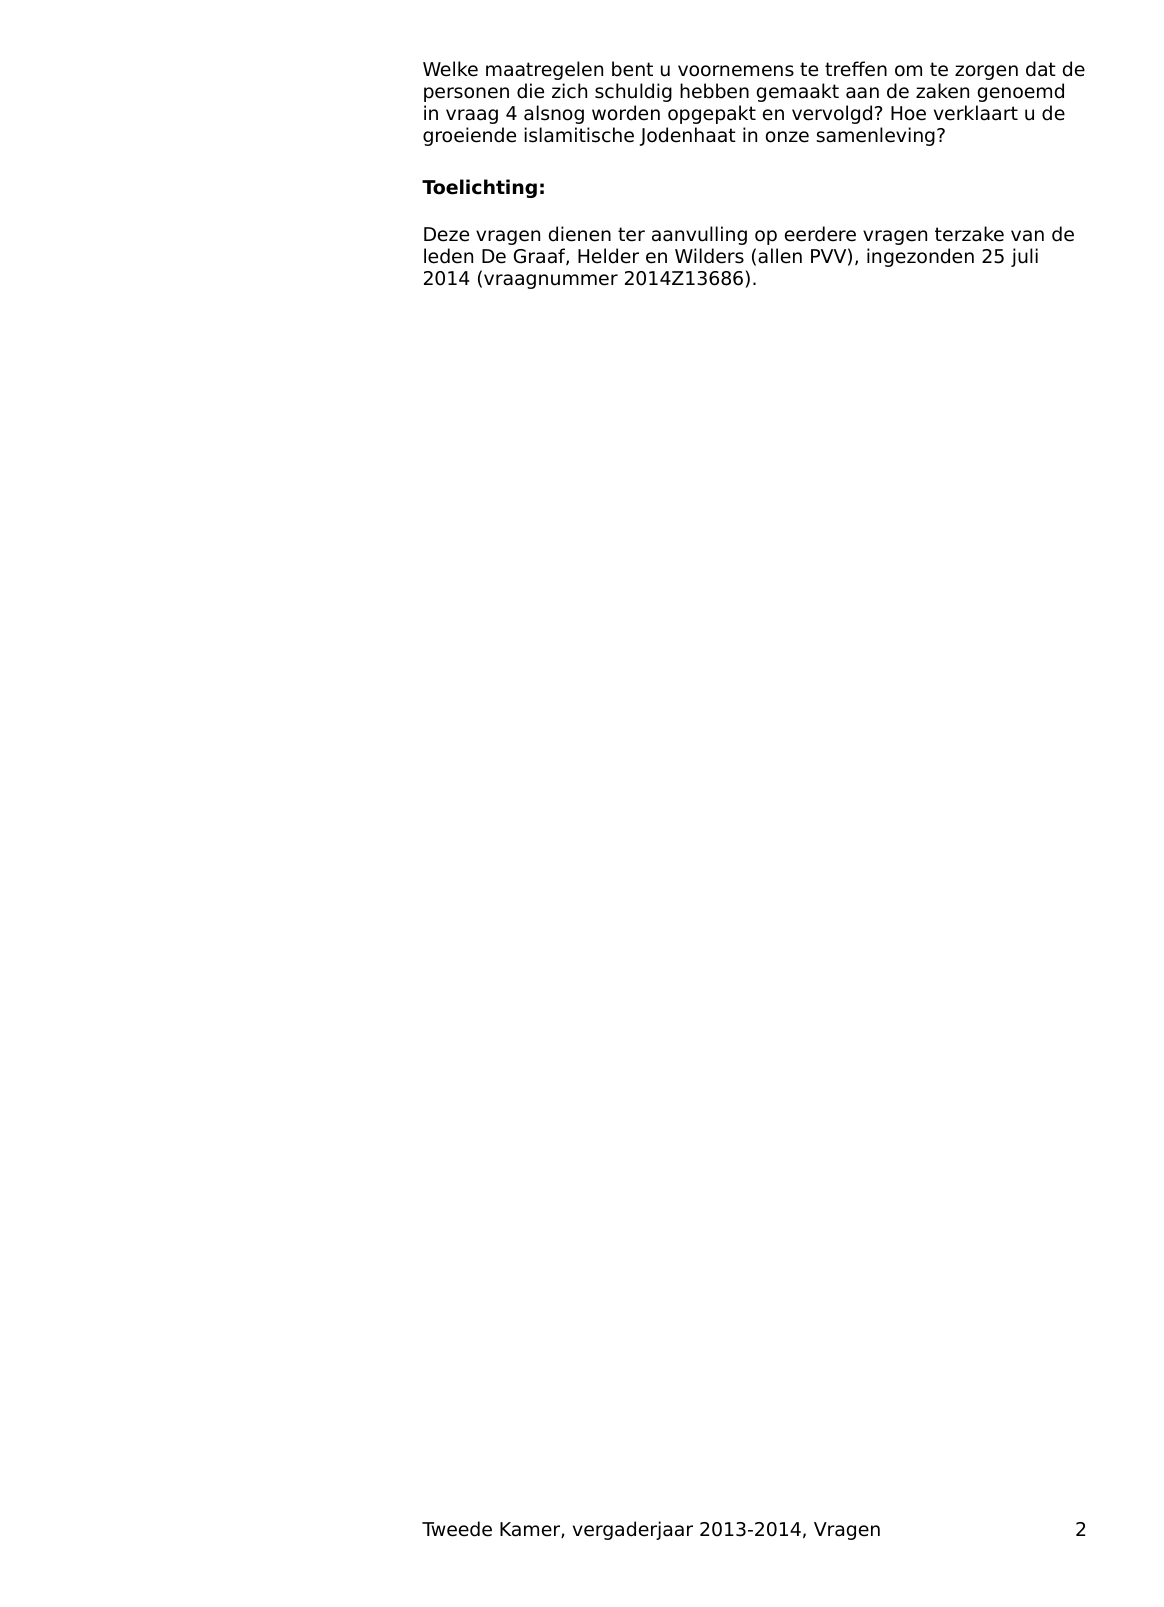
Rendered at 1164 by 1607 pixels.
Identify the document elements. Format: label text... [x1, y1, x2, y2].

text Welke maatregelen bent u voornemens te treffen om te zorgen dat de personen die zich schuldig hebben gemaakt aan de zaken genoemd in vraag 4 alsnog worden opgepakt en vervolgd? Hoe verklaart u de groeiende islamitische Jodenhaat in onze samenleving? [422, 59, 1087, 147]
text Deze vragen dienen ter aanvulling op eerdere vragen terzake van de leden De Graaf, Helder en Wilders (allen PVV), ingezonden 25 juli 2014 (vraagnummer 2014Z13686). [422, 224, 1087, 290]
subtitle Toelichting: [422, 177, 1087, 199]
